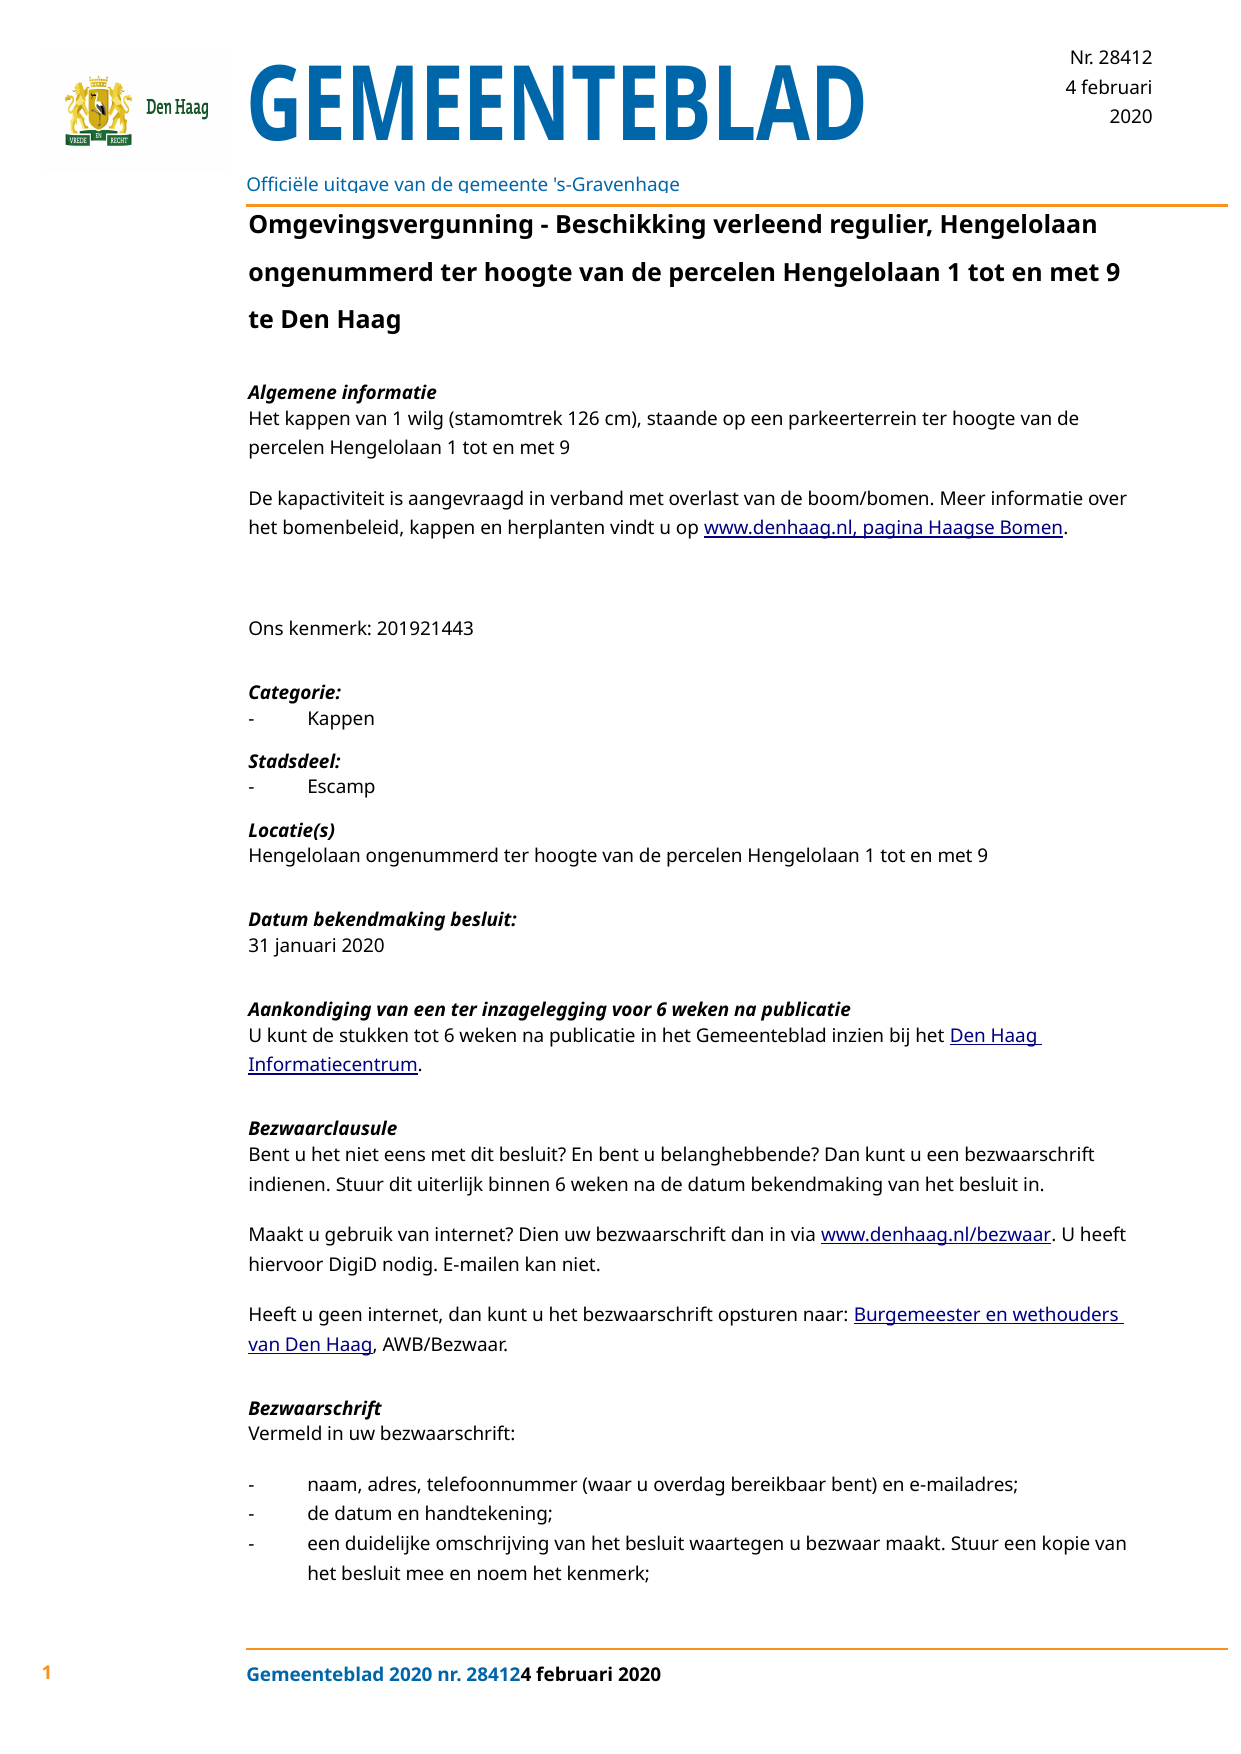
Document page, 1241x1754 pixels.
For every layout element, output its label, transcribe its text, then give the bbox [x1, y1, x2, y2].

text De kapactiviteit is aangevraagd in verband met overlast van de boom/bomen. Meer informatie over het bomenbeleid, kappen en herplanten vindt u op www.denhaag.nl, pagina Haagse Bomen. [248, 485, 1152, 540]
text Datum bekendmaking besluit: [248, 907, 1152, 932]
text Locatie(s) [248, 817, 1152, 843]
text Maakt u gebruik van internet? Dien uw bezwaarschrift dan in via www.denhaag.nl/bezwaar. U heeft hiervoor DigiD nodig. E-mailen kan niet. [248, 1221, 1152, 1277]
text Bezwaarclausule [248, 1116, 1152, 1141]
text Het kappen van 1 wilg (stamomtrek 126 cm), staande op een parkeerterrein ter hoogte van de percelen Hengelolaan 1 tot en met 9 [248, 405, 1152, 460]
text Bezwaarschrift [248, 1395, 1152, 1421]
text Algemene informatie [248, 379, 1152, 405]
text Bent u het niet eens met dit besluit? En bent u belanghebbende? Dan kunt u een bezwaarschrift indienen. Stuur dit uiterlijk binnen 6 weken na de datum bekendmaking van het besluit in. [248, 1141, 1152, 1197]
text Vermeld in uw bezwaarschrift: [248, 1421, 1152, 1446]
list Escamp [248, 774, 1152, 799]
text Hengelolaan ongenummerd ter hoogte van de percelen Hengelolaan 1 tot en met 9 [248, 843, 1152, 868]
text Omgevingsvergunning - Beschikking verleend regulier, Hengelolaan ongenummerd ter hoogte van de percelen Hengelolaan 1 tot en met 9 te Den Haag [248, 207, 1152, 336]
list een duidelijke omschrijving van het besluit waartegen u bezwaar maakt. Stuur een kopie van het besluit mee en noem het kenmerk; [248, 1530, 1152, 1585]
text Ons kenmerk: 201921443 [248, 615, 1152, 641]
text Heeft u geen internet, dan kunt u het bezwaarschrift opsturen naar: Burgemeester en wethouders van Den Haag, AWB/Bezwaar. [248, 1301, 1152, 1357]
text Aankondiging van een ter inzagelegging voor 6 weken na publicatie [248, 996, 1152, 1022]
text U kunt de stukken tot 6 weken na publicatie in het Gemeenteblad inzien bij het Den Haag Informatiecentrum. [248, 1022, 1152, 1077]
text Stadsdeel: [248, 748, 1152, 774]
list naam, adres, telefoonnummer (waar u overdag bereikbaar bent) en e-mailadres; [248, 1471, 1152, 1497]
text 31 januari 2020 [248, 932, 1152, 958]
list de datum en handtekening; [248, 1501, 1152, 1526]
text Categorie: [248, 679, 1152, 705]
list Kappen [248, 705, 1152, 731]
picture [41, 47, 231, 172]
